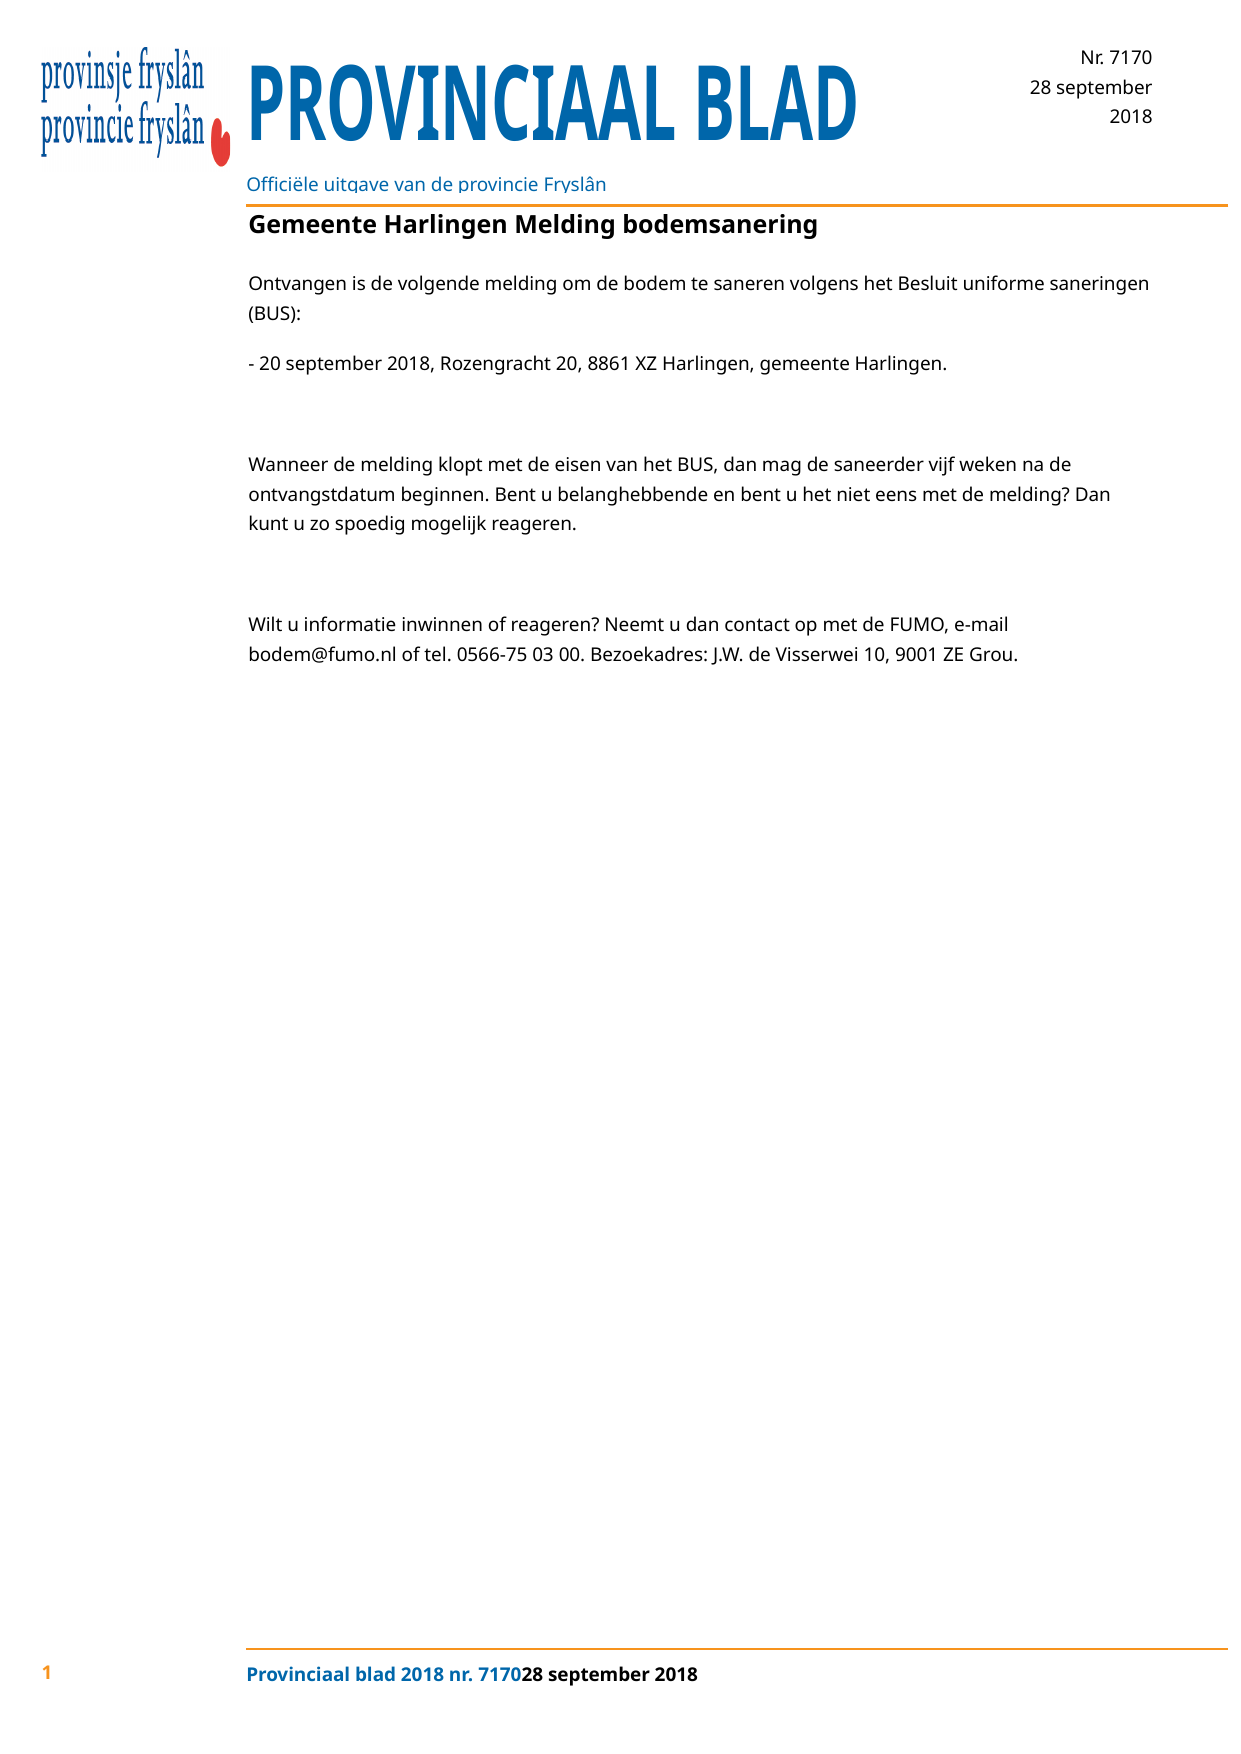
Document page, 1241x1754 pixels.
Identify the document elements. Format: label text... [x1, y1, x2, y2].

text Wanneer de melding klopt met de eisen van het BUS, dan mag de saneerder vijf weken na de ontvangstdatum beginnen. Bent u belanghebbende en bent u het niet eens met de melding? Dan kunt u zo spoedig mogelijk reageren. [248, 451, 1152, 536]
text Gemeente Harlingen Melding bodemsanering [248, 207, 1152, 241]
picture [41, 47, 231, 172]
text Wilt u informatie inwinnen of reageren? Neemt u dan contact op met de FUMO, e-mail bodem@fumo.nl of tel. 0566-75 03 00. Bezoekadres: J.W. de Visserwei 10, 9001 ZE Grou. [248, 611, 1152, 666]
text - 20 september 2018, Rozengracht 20, 8861 XZ Harlingen, gemeente Harlingen. [248, 350, 1152, 376]
text Ontvangen is de volgende melding om de bodem te saneren volgens het Besluit uniforme saneringen (BUS): [248, 270, 1152, 326]
